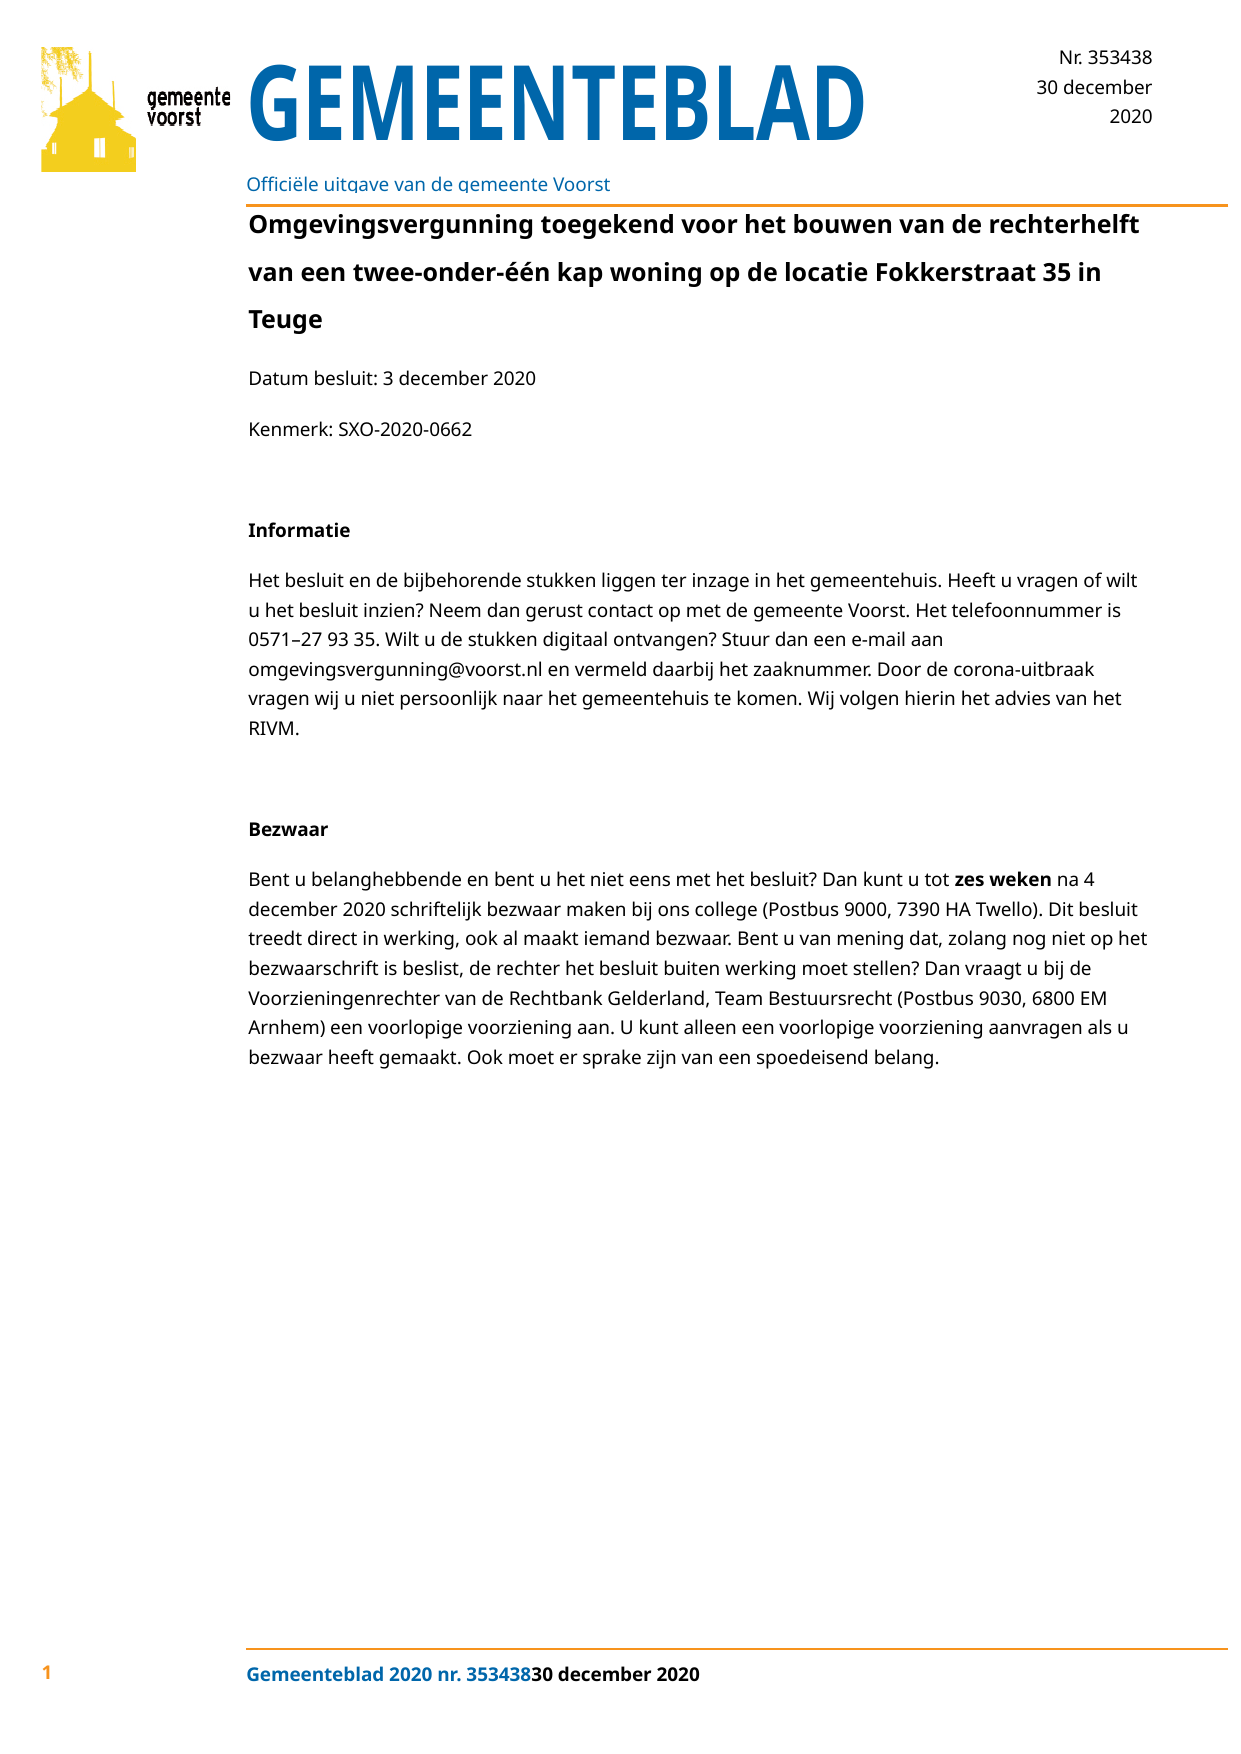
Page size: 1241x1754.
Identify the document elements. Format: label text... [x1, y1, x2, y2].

text Datum besluit: 3 december 2020 [248, 366, 1152, 391]
text Bent u belanghebbende en bent u het niet eens met het besluit? Dan kunt u tot zes weken na 4 december 2020 schriftelijk bezwaar maken bij ons college (Postbus 9000, 7390 HA Twello). Dit besluit treedt direct in werking, ook al maakt iemand bezwaar. Bent u van mening dat, zolang nog niet op het bezwaarschrift is beslist, de rechter het besluit buiten werking moet stellen? Dan vraagt u bij de Voorzieningenrechter van de Rechtbank Gelderland, Team Bestuursrecht (Postbus 9030, 6800 EM Arnhem) een voorlopige voorziening aan. U kunt alleen een voorlopige voorziening aanvragen als u bezwaar heeft gemaakt. Ook moet er sprake zijn van een spoedeisend belang. [248, 866, 1152, 1069]
text Het besluit en de bijbehorende stukken liggen ter inzage in het gemeentehuis. Heeft u vragen of wilt u het besluit inzien? Neem dan gerust contact op met de gemeente Voorst. Het telefoonnummer is 0571–27 93 35. Wilt u de stukken digitaal ontvangen? Stuur dan een e-mail aan omgevingsvergunning@voorst.nl en vermeld daarbij het zaaknummer. Door de corona-uitbraak vragen wij u niet persoonlijk naar het gemeentehuis te komen. Wij volgen hierin het advies van het RIVM. [248, 567, 1152, 741]
text Kenmerk: SXO-2020-0662 [248, 416, 1152, 442]
picture [41, 47, 231, 172]
text Bezwaar [248, 816, 1152, 842]
text Omgevingsvergunning toegekend voor het bouwen van de rechterhelft van een twee-onder-één kap woning op de locatie Fokkerstraat 35 in Teuge [248, 207, 1152, 336]
text Informatie [248, 517, 1152, 542]
